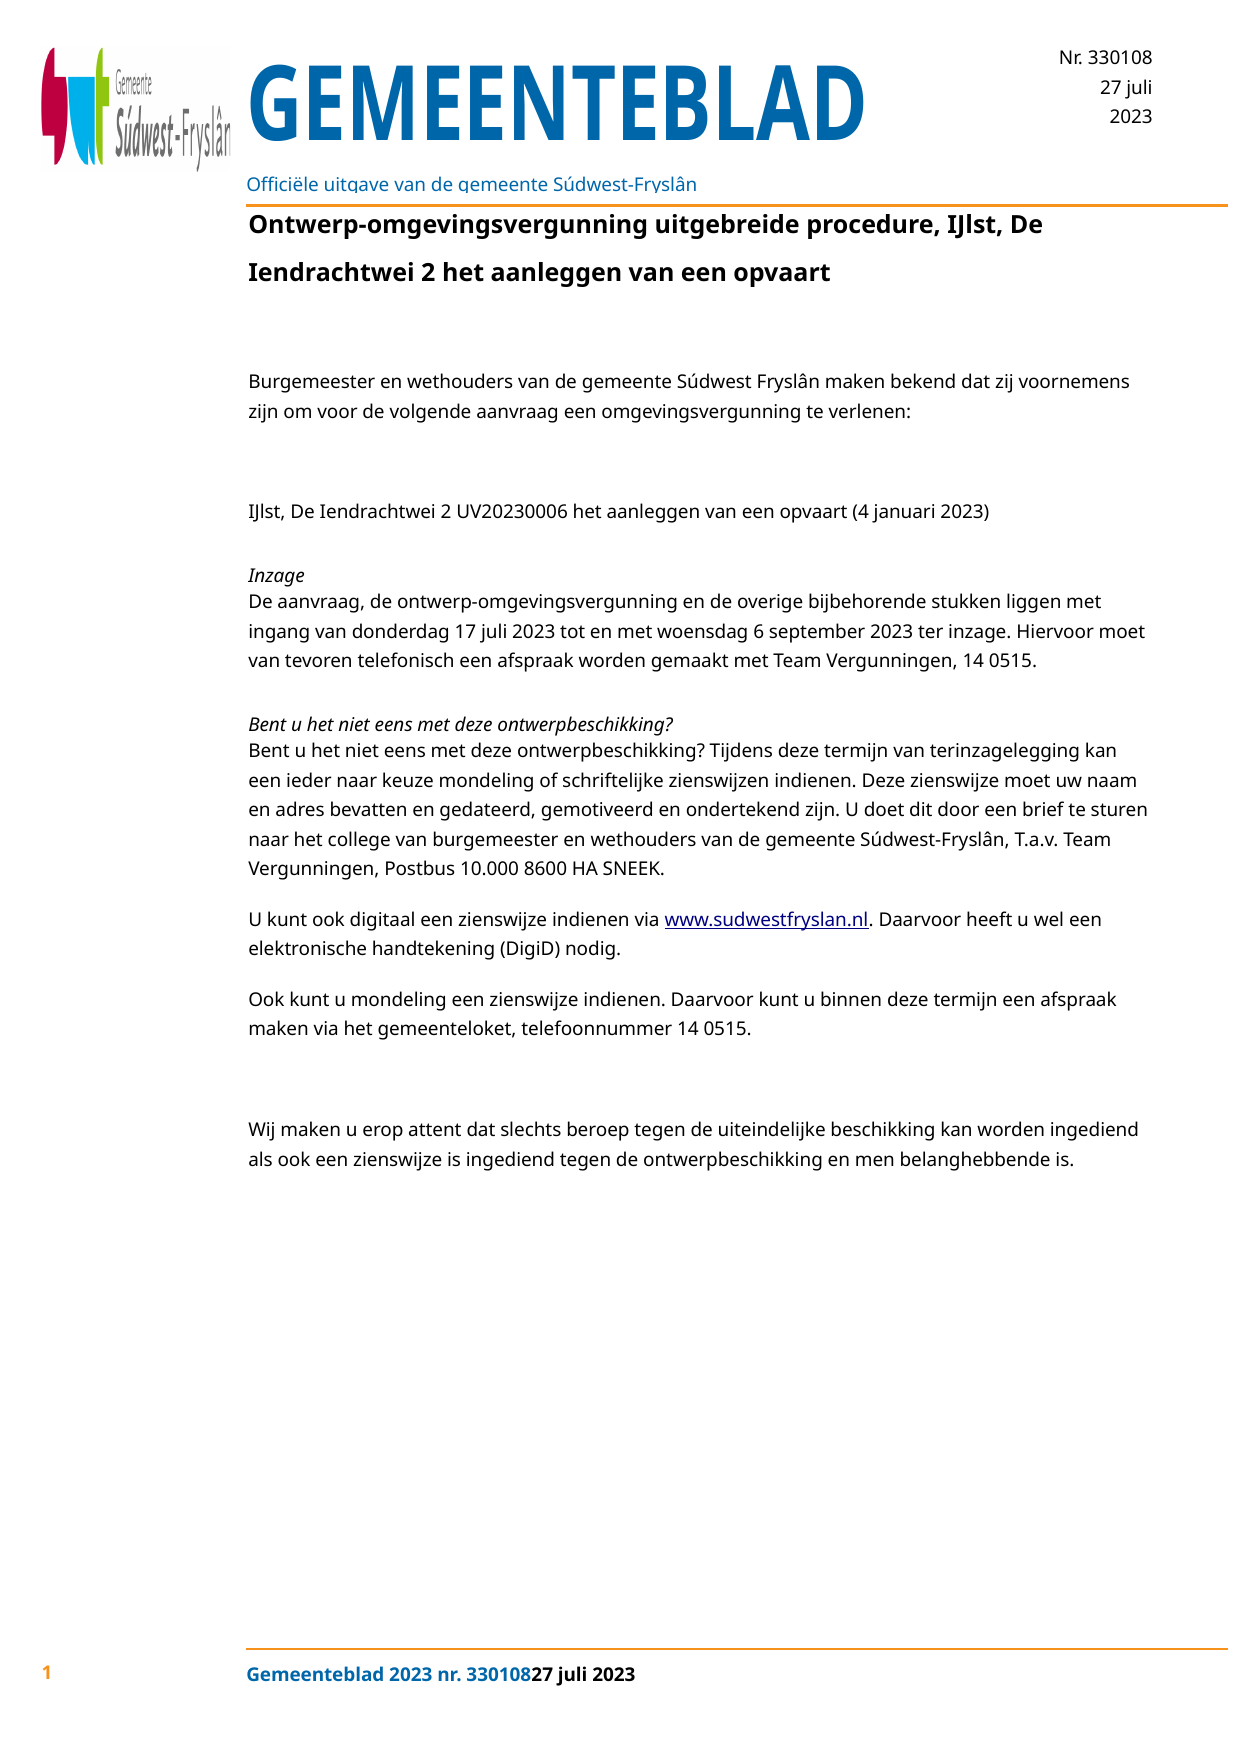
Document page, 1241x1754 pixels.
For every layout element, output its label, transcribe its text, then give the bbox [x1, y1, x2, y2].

text Ook kunt u mondeling een zienswijze indienen. Daarvoor kunt u binnen deze termijn een afspraak maken via het gemeenteloket, telefoonnummer 14 0515. [248, 986, 1152, 1041]
text Ontwerp-omgevingsvergunning uitgebreide procedure, IJlst, De Iendrachtwei 2 het aanleggen van een opvaart [248, 207, 1152, 288]
text Burgemeester en wethouders van de gemeente Súdwest Fryslân maken bekend dat zij voornemens zijn om voor de volgende aanvraag een omgevingsvergunning te verlenen: [248, 368, 1152, 424]
text Bent u het niet eens met deze ontwerpbeschikking? Tijdens deze termijn van terinzagelegging kan een ieder naar keuze mondeling of schriftelijke zienswijzen indienen. Deze zienswijze moet uw naam en adres bevatten en gedateerd, gemotiveerd en ondertekend zijn. U doet dit door een brief te sturen naar het college van burgemeester en wethouders van de gemeente Súdwest-Fryslân, T.a.v. Team Vergunningen, Postbus 10.000 8600 HA SNEEK. [248, 737, 1152, 881]
text De aanvraag, de ontwerp-omgevingsvergunning en de overige bijbehorende stukken liggen met ingang van donderdag 17 juli 2023 tot en met woensdag 6 september 2023 ter inzage. Hiervoor moet van tevoren telefonisch een afspraak worden gemaakt met Team Vergunningen, 14 0515. [248, 588, 1152, 673]
text Inzage [248, 563, 1152, 588]
text IJlst, De Iendrachtwei 2 UV20230006 het aanleggen van een opvaart (4 januari 2023) [248, 499, 1152, 524]
text Bent u het niet eens met deze ontwerpbeschikking? [248, 712, 1152, 737]
text U kunt ook digitaal een zienswijze indienen via www.sudwestfryslan.nl. Daarvoor heeft u wel een elektronische handtekening (DigiD) nodig. [248, 906, 1152, 961]
text Wij maken u erop attent dat slechts beroep tegen de uiteindelijke beschikking kan worden ingediend als ook een zienswijze is ingediend tegen de ontwerpbeschikking en men belanghebbende is. [248, 1116, 1152, 1172]
picture [41, 47, 231, 172]
